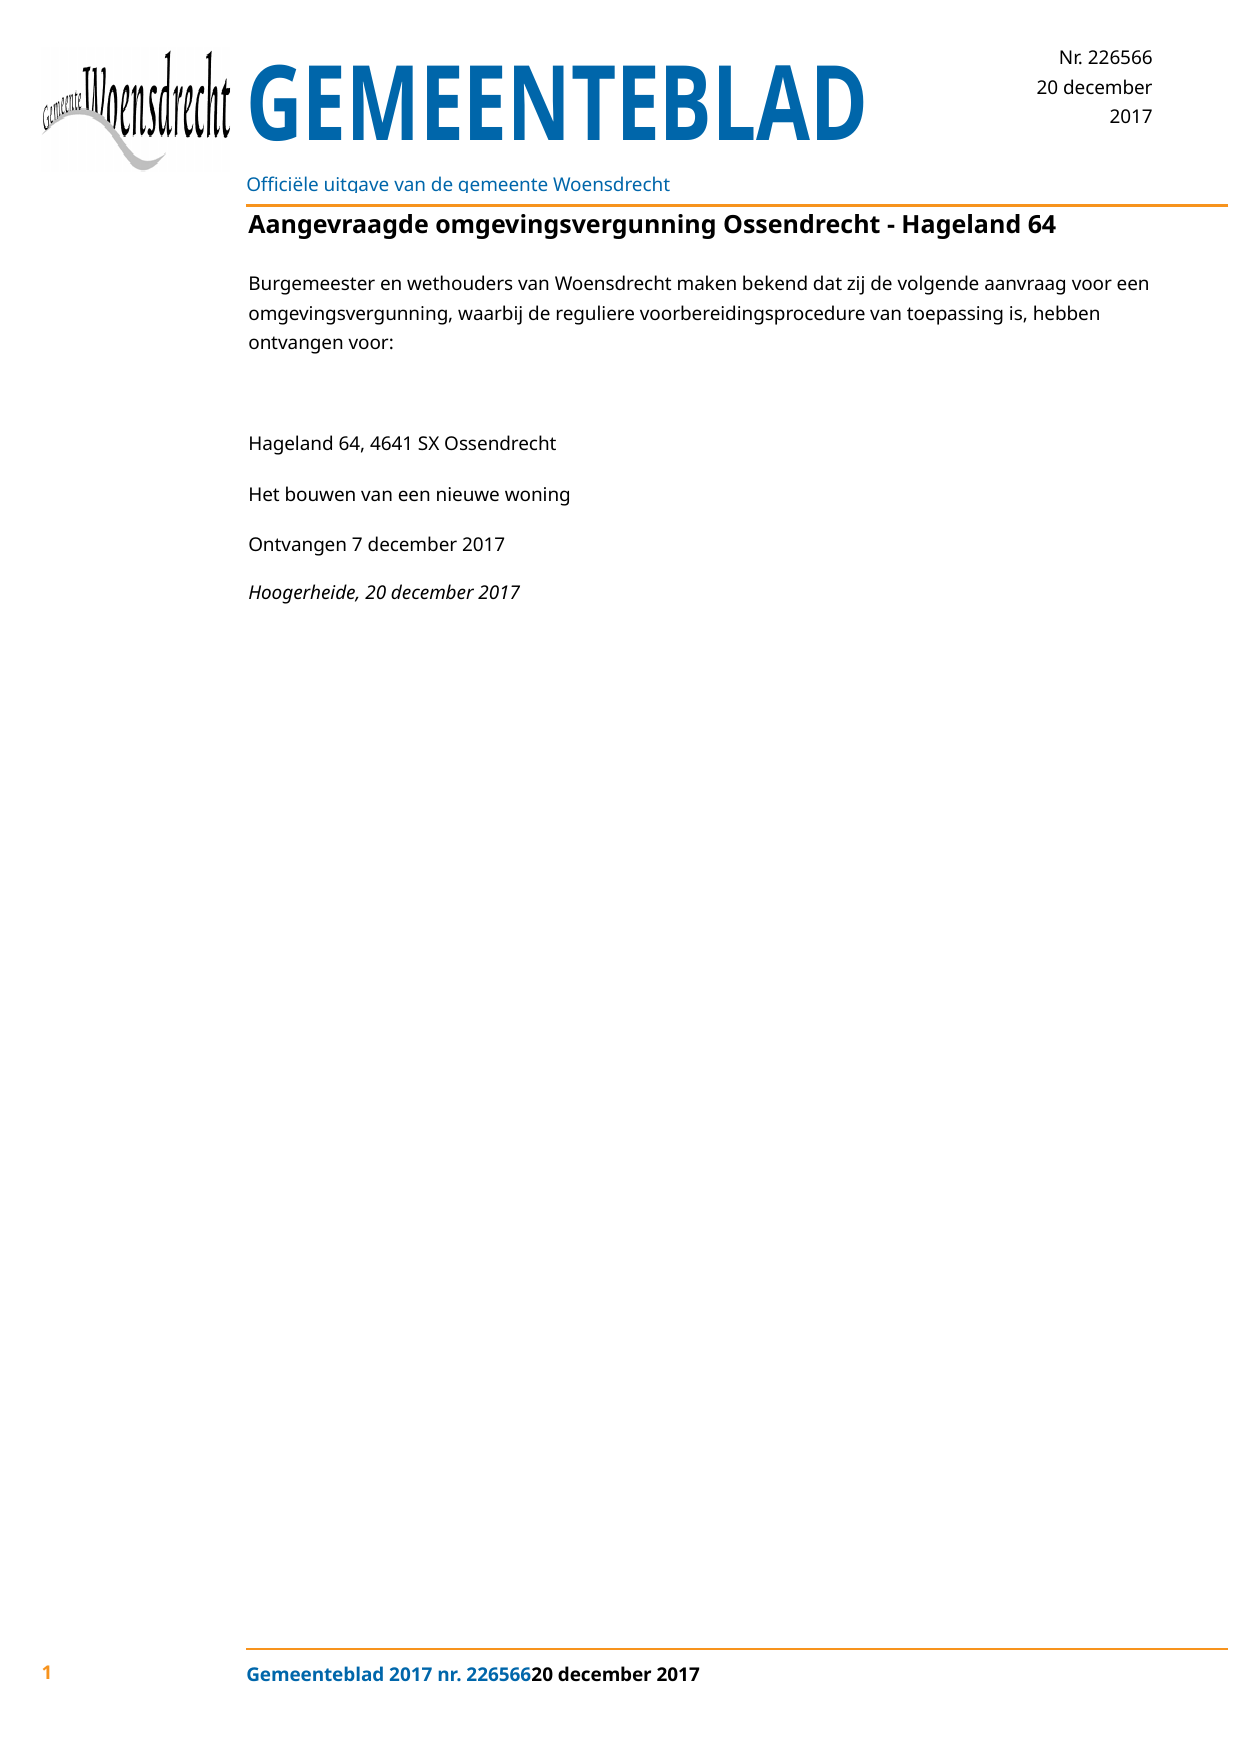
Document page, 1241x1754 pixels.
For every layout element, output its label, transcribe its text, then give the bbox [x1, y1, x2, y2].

text Burgemeester en wethouders van Woensdrecht maken bekend dat zij de volgende aanvraag voor een omgevingsvergunning, waarbij de reguliere voorbereidingsprocedure van toepassing is, hebben ontvangen voor: [248, 270, 1152, 355]
text Hoogerheide, 20 december 2017 [248, 579, 1152, 605]
text Aangevraagde omgevingsvergunning Ossendrecht - Hageland 64 [248, 207, 1152, 241]
text Ontvangen 7 december 2017 [248, 531, 1152, 557]
text Hageland 64, 4641 SX Ossendrecht [248, 430, 1152, 456]
picture [41, 47, 231, 172]
text Het bouwen van een nieuwe woning [248, 481, 1152, 506]
